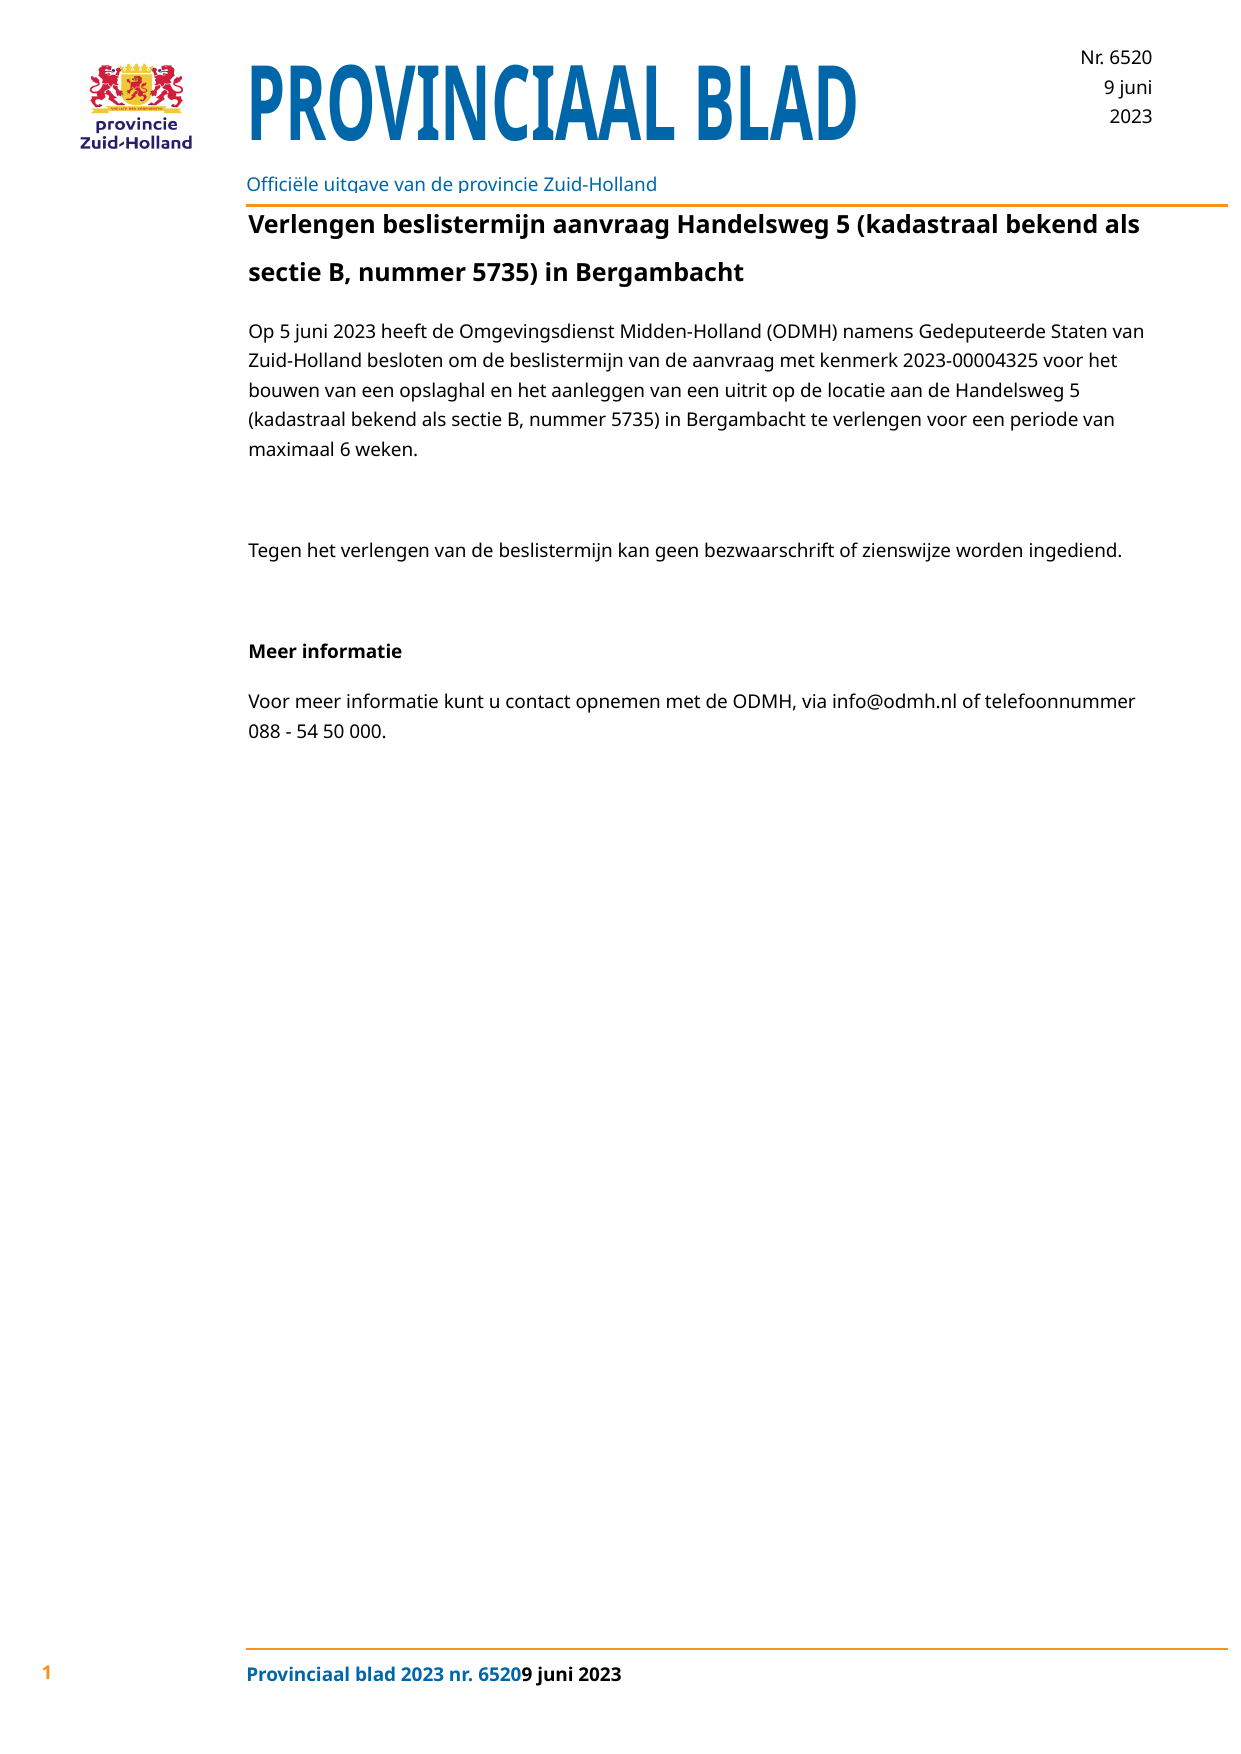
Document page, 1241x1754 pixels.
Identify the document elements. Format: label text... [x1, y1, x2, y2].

text Op 5 juni 2023 heeft de Omgevingsdienst Midden-Holland (ODMH) namens Gedeputeerde Staten van Zuid-Holland besloten om de beslistermijn van de aanvraag met kenmerk 2023-00004325 voor het bouwen van een opslaghal en het aanleggen van een uitrit op de locatie aan de Handelsweg 5 (kadastraal bekend als sectie B, nummer 5735) in Bergambacht te verlengen voor een periode van maximaal 6 weken. [248, 318, 1152, 462]
text Verlengen beslistermijn aanvraag Handelsweg 5 (kadastraal bekend als sectie B, nummer 5735) in Bergambacht [248, 207, 1152, 288]
text Meer informatie [248, 638, 1152, 664]
picture [41, 47, 231, 172]
text Tegen het verlengen van de beslistermijn kan geen bezwaarschrift of zienswijze worden ingediend. [248, 537, 1152, 563]
text Voor meer informatie kunt u contact opnemen met de ODMH, via info@odmh.nl of telefoonnummer 088 - 54 50 000. [248, 688, 1152, 744]
